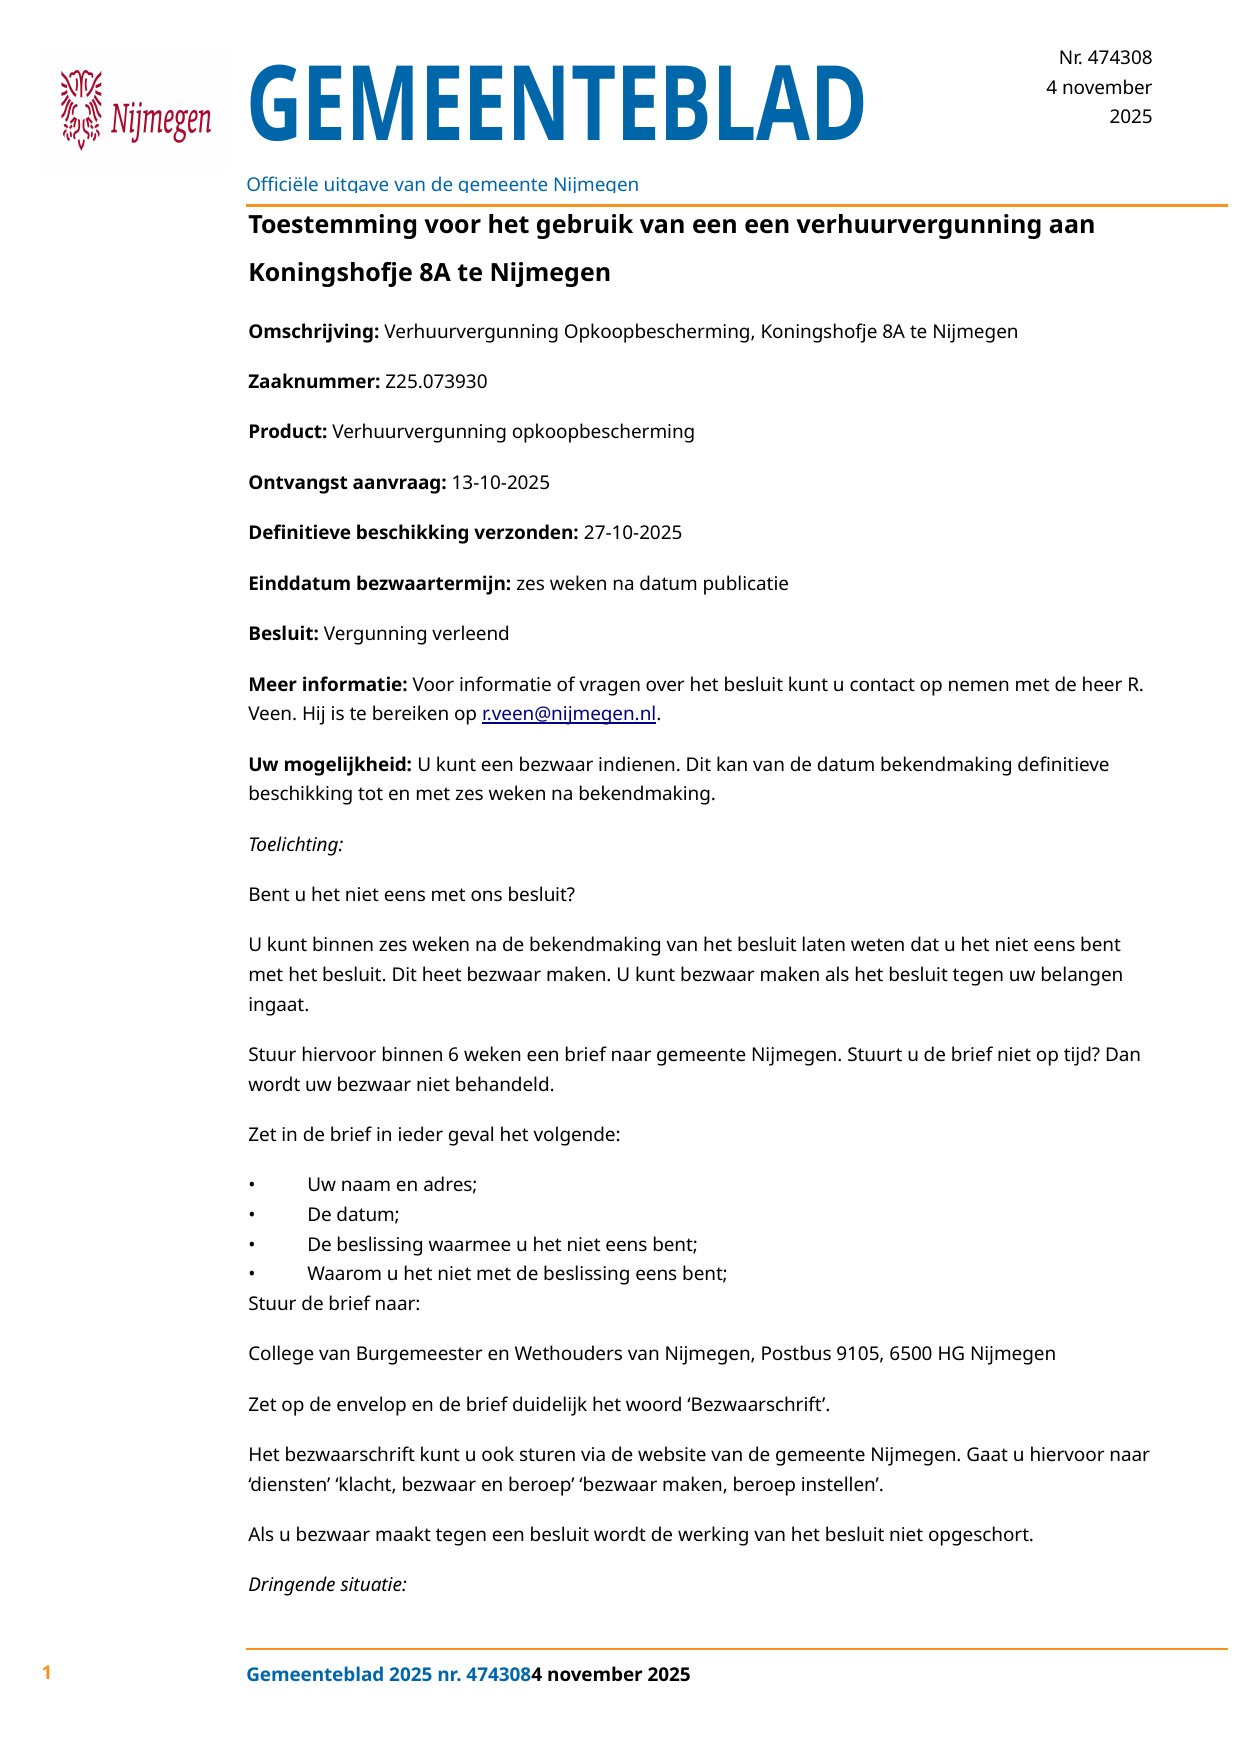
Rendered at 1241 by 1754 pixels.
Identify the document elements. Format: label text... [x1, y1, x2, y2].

list Waarom u het niet met de beslissing eens bent; [248, 1260, 1152, 1286]
text Product: Verhuurvergunning opkoopbescherming [248, 419, 1152, 444]
text Stuur hiervoor binnen 6 weken een brief naar gemeente Nijmegen. Stuurt u de brief niet op tijd? Dan wordt uw bezwaar niet behandeld. [248, 1041, 1152, 1097]
text Uw mogelijkheid: U kunt een bezwaar indienen. Dit kan van de datum bekendmaking definitieve beschikking tot en met zes weken na bekendmaking. [248, 751, 1152, 806]
text Zet op de envelop en de brief duidelijk het woord ‘Bezwaarschrift’. [248, 1391, 1152, 1417]
list Uw naam en adres; [248, 1172, 1152, 1197]
text U kunt binnen zes weken na de bekendmaking van het besluit laten weten dat u het niet eens bent met het besluit. Dit heet bezwaar maken. U kunt bezwaar maken als het besluit tegen uw belangen ingaat. [248, 932, 1152, 1017]
text Bent u het niet eens met ons besluit? [248, 881, 1152, 907]
text Besluit: Vergunning verleend [248, 620, 1152, 646]
text Omschrijving: Verhuurvergunning Opkoopbescherming, Koningshofje 8A te Nijmegen [248, 318, 1152, 344]
text Zet in de brief in ieder geval het volgende: [248, 1121, 1152, 1147]
text Dringende situatie: [248, 1572, 1152, 1597]
text Ontvangst aanvraag: 13-10-2025 [248, 469, 1152, 495]
text Meer informatie: Voor informatie of vragen over het besluit kunt u contact op nemen met de heer R. Veen. Hij is te bereiken op r.veen@nijmegen.nl. [248, 671, 1152, 726]
list De datum; [248, 1201, 1152, 1227]
text Einddatum bezwaartermijn: zes weken na datum publicatie [248, 570, 1152, 596]
text Definitieve beschikking verzonden: 27-10-2025 [248, 519, 1152, 545]
text Toestemming voor het gebruik van een een verhuurvergunning aan Koningshofje 8A te Nijmegen [248, 207, 1152, 288]
list De beslissing waarmee u het niet eens bent; [248, 1231, 1152, 1257]
text Zaaknummer: Z25.073930 [248, 368, 1152, 394]
text College van Burgemeester en Wethouders van Nijmegen, Postbus 9105, 6500 HG Nijmegen [248, 1340, 1152, 1366]
text Stuur de brief naar: [248, 1290, 1152, 1316]
text Het bezwaarschrift kunt u ook sturen via de website van de gemeente Nijmegen. Gaat u hiervoor naar ‘diensten’ ‘klacht, bezwaar en beroep’ ‘bezwaar maken, beroep instellen’. [248, 1441, 1152, 1497]
text Als u bezwaar maakt tegen een besluit wordt de werking van het besluit niet opgeschort. [248, 1521, 1152, 1547]
picture [41, 47, 231, 172]
text Toelichting: [248, 831, 1152, 857]
